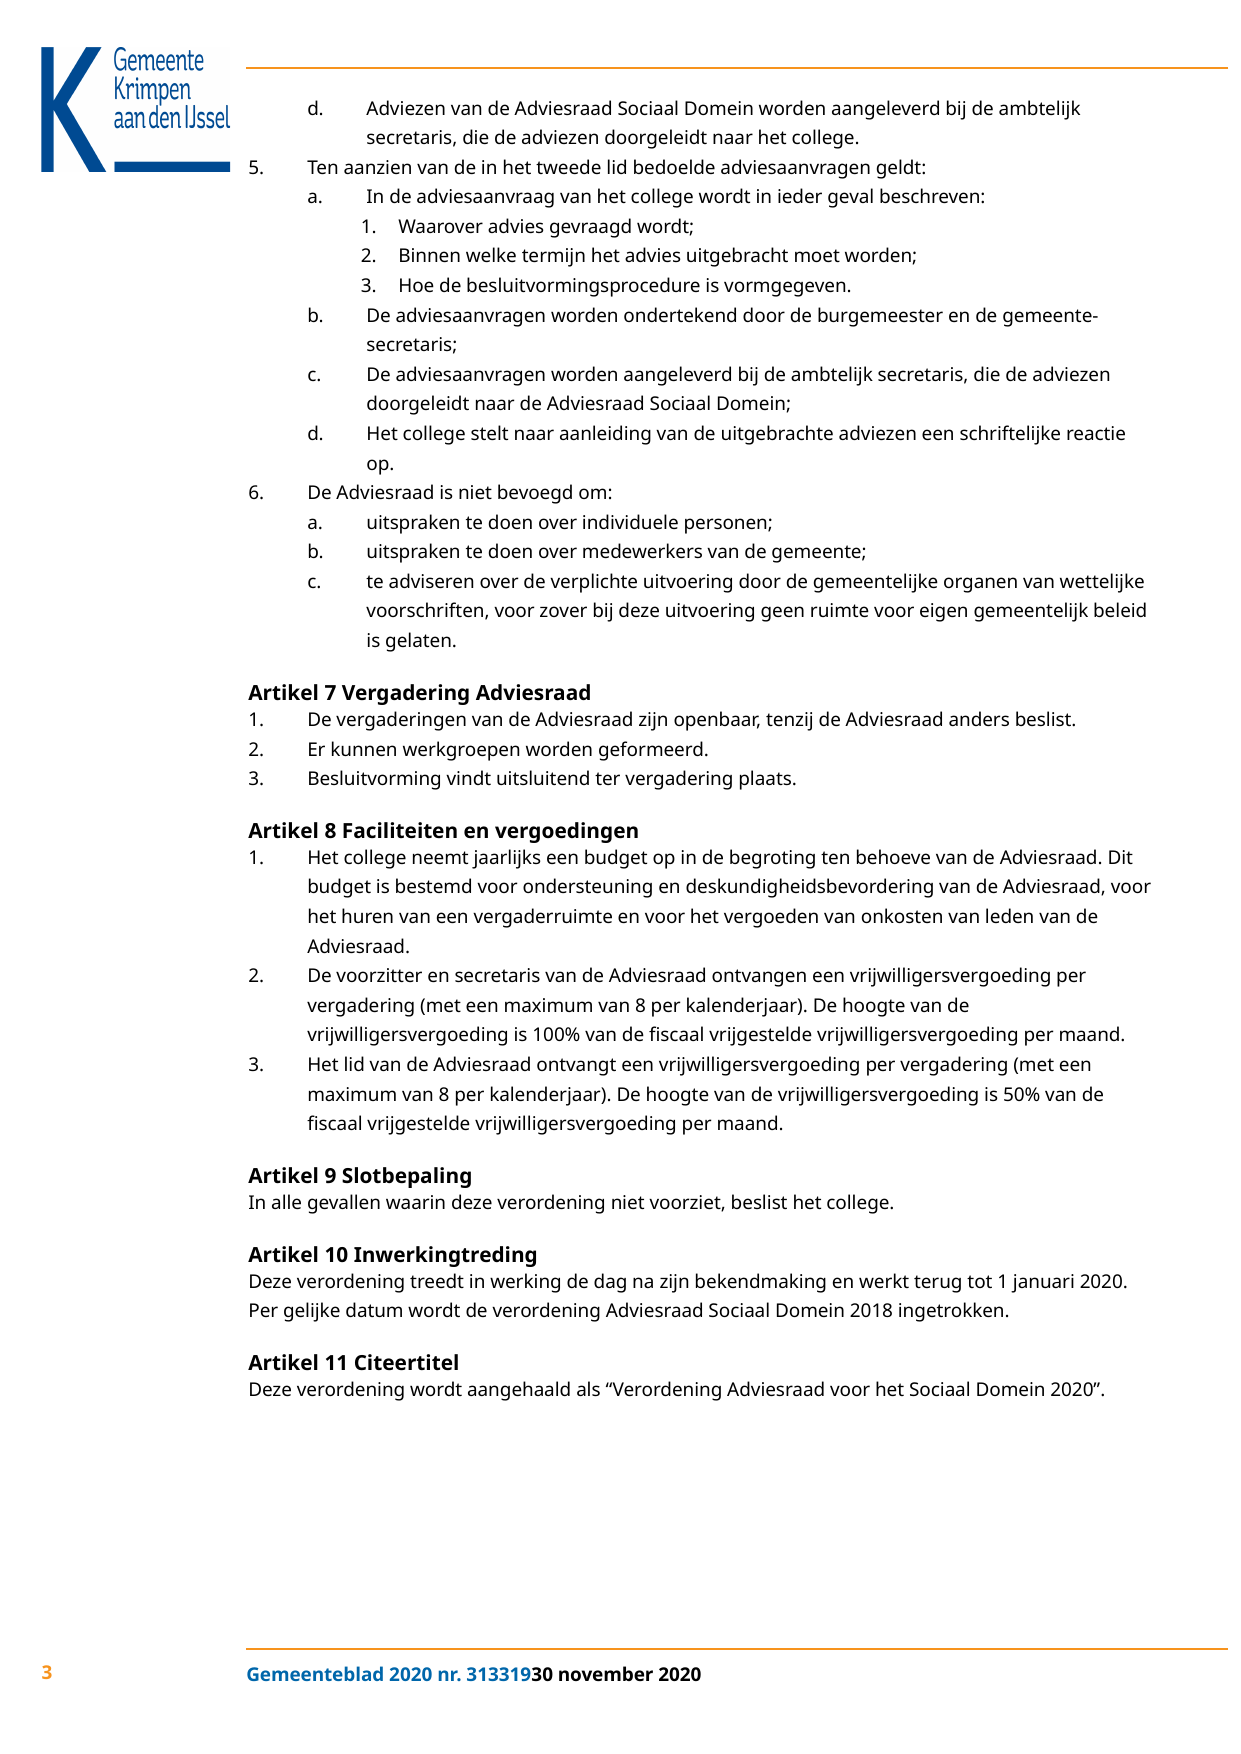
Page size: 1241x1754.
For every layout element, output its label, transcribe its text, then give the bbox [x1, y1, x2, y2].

text Artikel 11 Citeertitel [248, 1348, 1152, 1377]
picture [41, 47, 231, 172]
text Artikel 8 Faciliteiten en vergoedingen [248, 816, 1152, 844]
list De vergaderingen van de Adviesraad zijn openbaar, tenzij de Adviesraad anders beslist. [248, 706, 1152, 732]
list te adviseren over de verplichte uitvoering door de gemeentelijke organen van wettelijke voorschriften, voor zover bij deze uitvoering geen ruimte voor eigen gemeentelijk beleid is gelaten. [307, 568, 1152, 653]
list In de adviesaanvraag van het college wordt in ieder geval beschreven: [307, 183, 1152, 209]
list Besluitvorming vindt uitsluitend ter vergadering plaats. [248, 765, 1152, 791]
list Het college stelt naar aanleiding van de uitgebrachte adviezen een schriftelijke reactie op. [307, 420, 1152, 476]
list Binnen welke termijn het advies uitgebracht moet worden; [361, 243, 1152, 268]
list De adviesaanvragen worden aangeleverd bij de ambtelijk secretaris, die de adviezen doorgeleidt naar de Adviesraad Sociaal Domein; [307, 361, 1152, 416]
text In alle gevallen waarin deze verordening niet voorziet, beslist het college. [248, 1189, 1152, 1215]
text Deze verordening wordt aangehaald als “Verordening Adviesraad voor het Sociaal Domein 2020”. [248, 1377, 1152, 1402]
text Artikel 7 Vergadering Adviesraad [248, 678, 1152, 706]
list Het lid van de Adviesraad ontvangt een vrijwilligersvergoeding per vergadering (met een maximum van 8 per kalenderjaar). De hoogte van de vrijwilligersvergoeding is 50% van de fiscaal vrijgestelde vrijwilligersvergoeding per maand. [248, 1051, 1152, 1136]
text Artikel 9 Slotbepaling [248, 1161, 1152, 1189]
list Adviezen van de Adviesraad Sociaal Domein worden aangeleverd bij de ambtelijk secretaris, die de adviezen doorgeleidt naar het college. [307, 95, 1152, 150]
text Deze verordening treedt in werking de dag na zijn bekendmaking en werkt terug tot 1 januari 2020. Per gelijke datum wordt de verordening Adviesraad Sociaal Domein 2018 ingetrokken. [248, 1268, 1152, 1323]
list uitspraken te doen over medewerkers van de gemeente; [307, 538, 1152, 564]
list Het college neemt jaarlijks een budget op in de begroting ten behoeve van de Adviesraad. Dit budget is bestemd voor ondersteuning en deskundigheidsbevordering van de Adviesraad, voor het huren van een vergaderruimte en voor het vergoeden van onkosten van leden van de Adviesraad. [248, 844, 1152, 959]
list De adviesaanvragen worden ondertekend door de burgemeester en de gemeente-secretaris; [307, 302, 1152, 357]
text Artikel 10 Inwerkingtreding [248, 1240, 1152, 1268]
list De voorzitter en secretaris van de Adviesraad ontvangen een vrijwilligersvergoeding per vergadering (met een maximum van 8 per kalenderjaar). De hoogte van de vrijwilligersvergoeding is 100% van de fiscaal vrijgestelde vrijwilligersvergoeding per maand. [248, 962, 1152, 1047]
list Er kunnen werkgroepen worden geformeerd. [248, 736, 1152, 761]
list Waarover advies gevraagd wordt; [361, 213, 1152, 239]
list Hoe de besluitvormingsprocedure is vormgegeven. [361, 272, 1152, 298]
list uitspraken te doen over individuele personen; [307, 509, 1152, 535]
list De Adviesraad is niet bevoegd om: [248, 479, 1152, 505]
list Ten aanzien van de in het tweede lid bedoelde adviesaanvragen geldt: [248, 154, 1152, 180]
